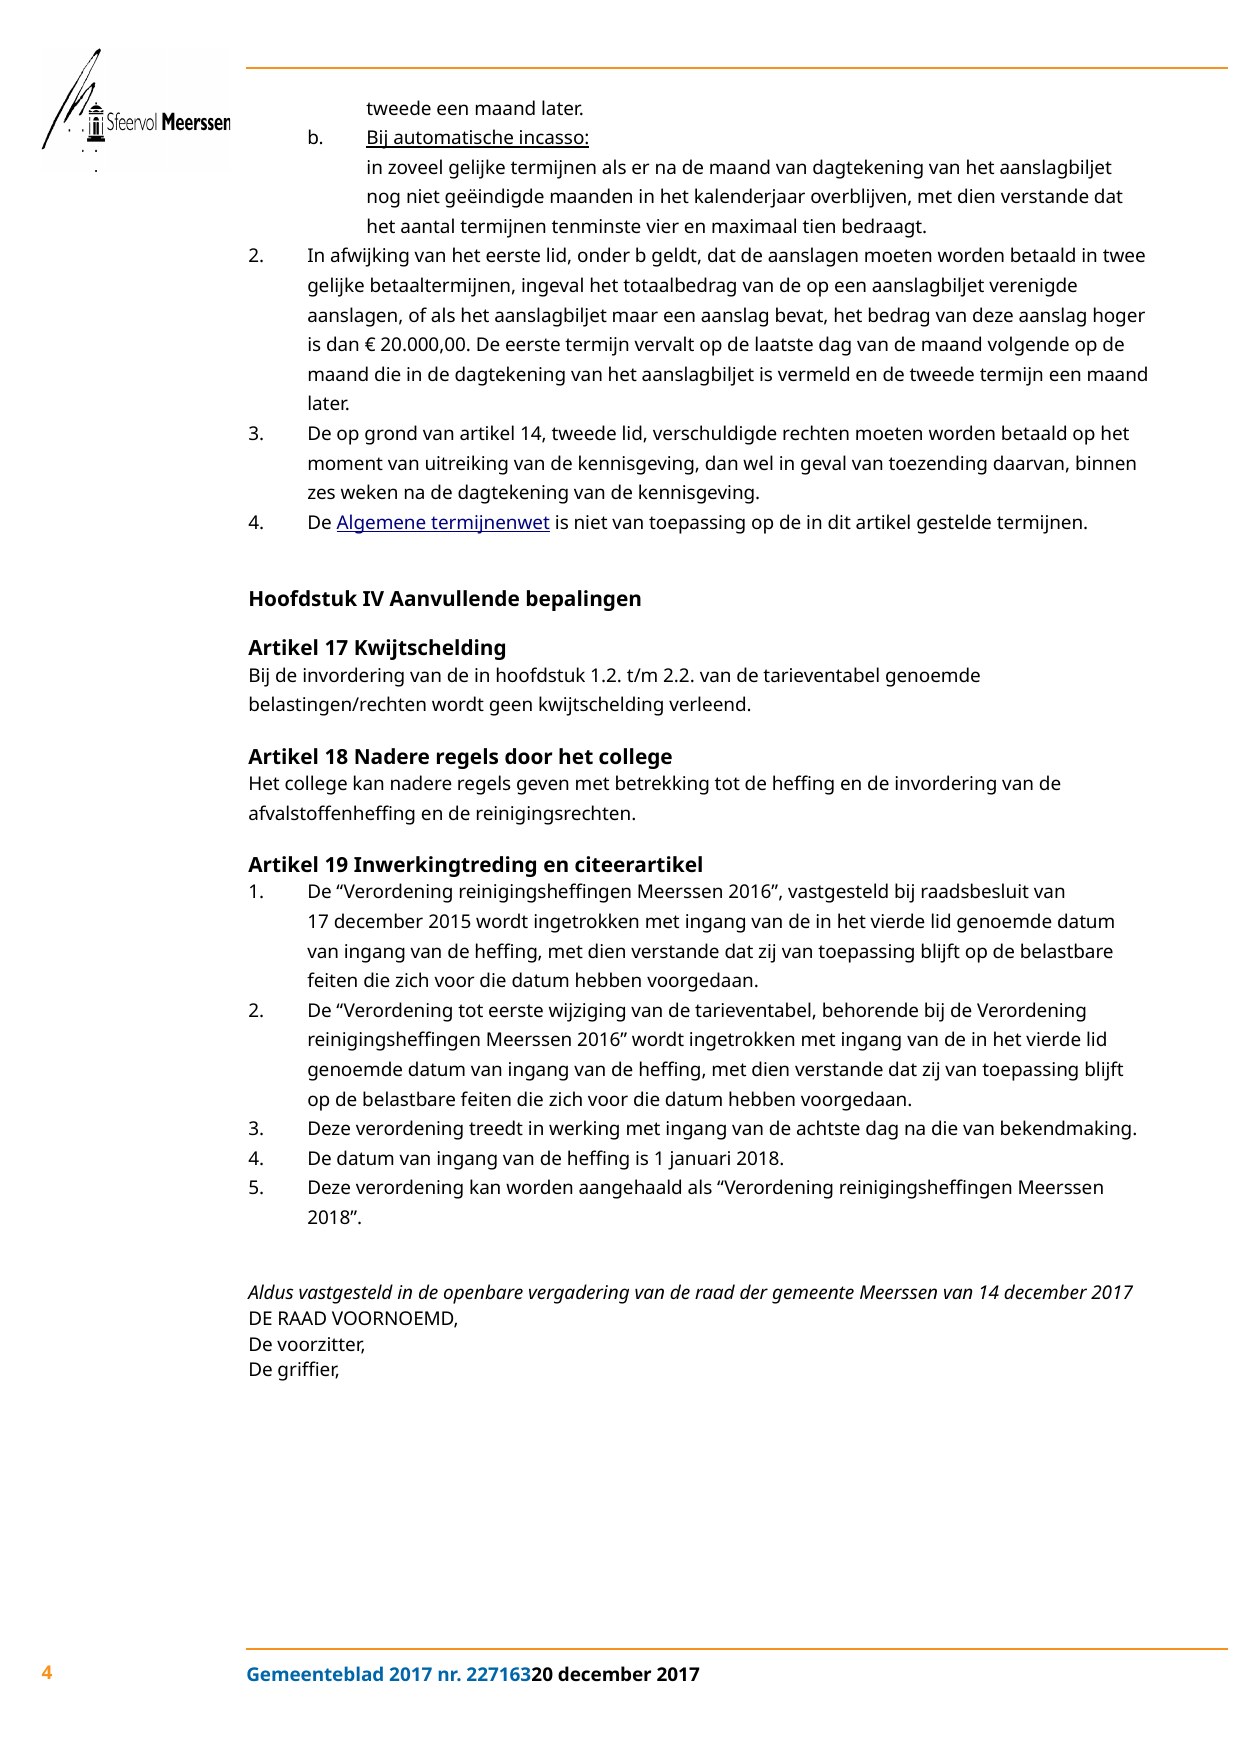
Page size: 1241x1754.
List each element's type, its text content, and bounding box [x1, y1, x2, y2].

text Aldus vastgesteld in de openbare vergadering van de raad der gemeente Meerssen van 14 december 2017 [248, 1279, 1152, 1305]
list In afwijking van het eerste lid, onder b geldt, dat de aanslagen moeten worden betaald in twee gelijke betaaltermijnen, ingeval het totaalbedrag van de op een aanslagbiljet verenigde aanslagen, of als het aanslagbiljet maar een aanslag bevat, het bedrag van deze aanslag hoger is dan € 20.000,00. De eerste termijn vervalt op de laatste dag van de maand volgende op de maand die in de dagtekening van het aanslagbiljet is vermeld en de tweede termijn een maand later. [248, 243, 1152, 416]
text Bij de invordering van de in hoofdstuk 1.2. t/m 2.2. van de tarieventabel genoemde belastingen/rechten wordt geen kwijtschelding verleend. [248, 662, 1152, 717]
text Artikel 19 Inwerkingtreding en citeerartikel [248, 850, 1152, 879]
list De datum van ingang van de heffing is 1 januari 2018. [248, 1145, 1152, 1171]
text DE RAAD VOORNOEMD, [248, 1305, 1152, 1331]
text Artikel 18 Nadere regels door het college [248, 742, 1152, 770]
picture [41, 47, 231, 172]
list De “Verordening reinigingsheffingen Meerssen 2016”, vastgesteld bij raadsbesluit van 17 december 2015 wordt ingetrokken met ingang van de in het vierde lid genoemde datum van ingang van de heffing, met dien verstande dat zij van toepassing blijft op de belastbare feiten die zich voor die datum hebben voorgedaan. [248, 879, 1152, 993]
list Bij automatische incasso: [307, 124, 1152, 150]
text Het college kan nadere regels geven met betrekking tot de heffing en de invordering van de afvalstoffenheffing en de reinigingsrechten. [248, 770, 1152, 826]
text Artikel 17 Kwijtschelding [248, 633, 1152, 662]
text Hoofdstuk IV Aanvullende bepalingen [248, 584, 1152, 613]
list De op grond van artikel 14, tweede lid, verschuldigde rechten moeten worden betaald op het moment van uitreiking van de kennisgeving, dan wel in geval van toezending daarvan, binnen zes weken na de dagtekening van de kennisgeving. [248, 420, 1152, 505]
list De “Verordening tot eerste wijziging van de tarieventabel, behorende bij de Verordening reinigingsheffingen Meerssen 2016” wordt ingetrokken met ingang van de in het vierde lid genoemde datum van ingang van de heffing, met dien verstande dat zij van toepassing blijft op de belastbare feiten die zich voor die datum hebben voorgedaan. [248, 997, 1152, 1112]
list De Algemene termijnenwet is niet van toepassing op de in dit artikel gestelde termijnen. [248, 509, 1152, 535]
list Deze verordening kan worden aangehaald als “Verordening reinigingsheffingen Meerssen 2018”. [248, 1174, 1152, 1230]
text De griffier, [248, 1357, 1152, 1382]
list tweede een maand later. [307, 95, 1152, 121]
list Deze verordening treedt in werking met ingang van de achtste dag na die van bekendmaking. [248, 1115, 1152, 1141]
text De voorzitter, [248, 1331, 1152, 1357]
list in zoveel gelijke termijnen als er na de maand van dagtekening van het aanslagbiljet nog niet geëindigde maanden in het kalenderjaar overblijven, met dien verstande dat het aantal termijnen tenminste vier en maximaal tien bedraagt. [307, 154, 1152, 239]
